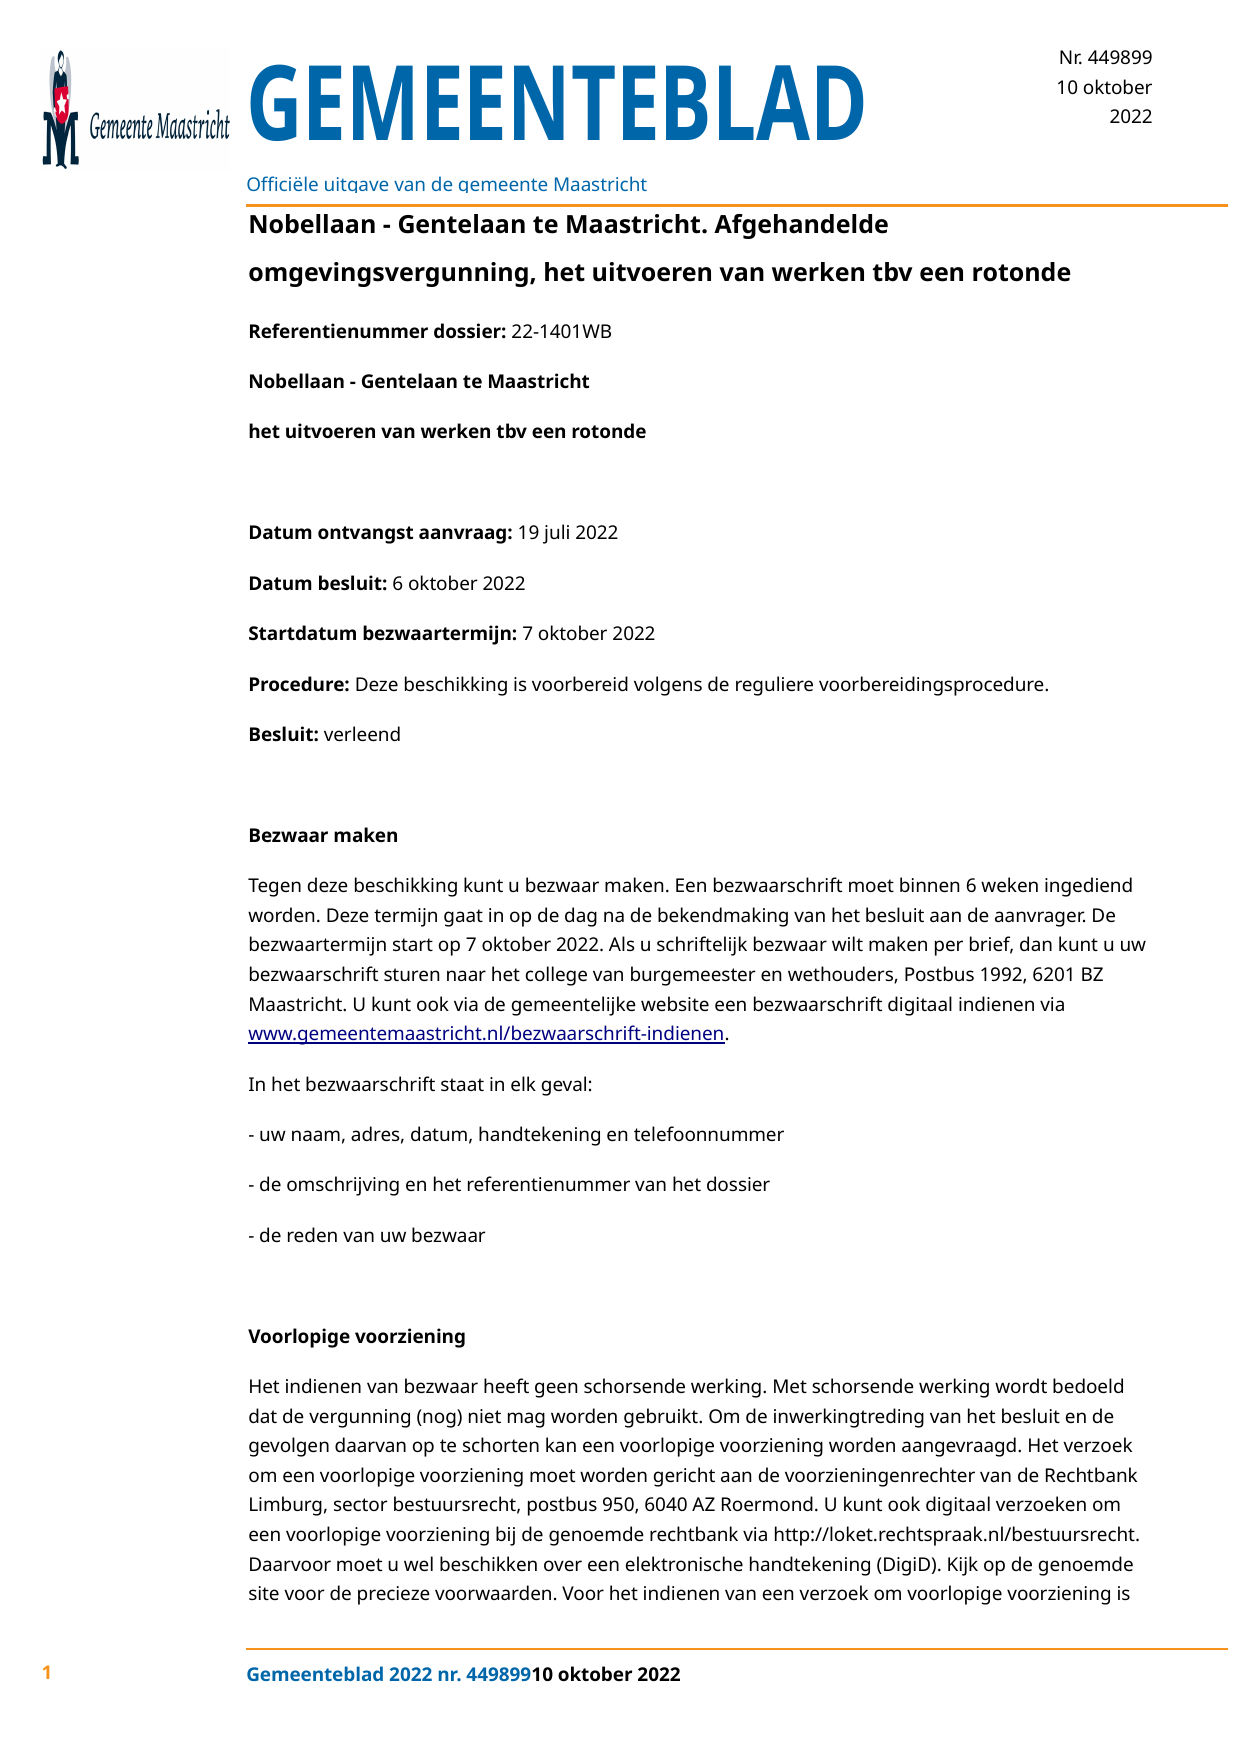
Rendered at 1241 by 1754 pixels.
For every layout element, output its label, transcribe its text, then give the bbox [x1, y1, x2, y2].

text - uw naam, adres, datum, handtekening en telefoonnummer [248, 1121, 1152, 1147]
text Startdatum bezwaartermijn: 7 oktober 2022 [248, 620, 1152, 646]
text Datum ontvangst aanvraag: 19 juli 2022 [248, 519, 1152, 545]
picture [41, 47, 231, 172]
text Tegen deze beschikking kunt u bezwaar maken. Een bezwaarschrift moet binnen 6 weken ingediend worden. Deze termijn gaat in op de dag na de bekendmaking van het besluit aan de aanvrager. De bezwaartermijn start op 7 oktober 2022. Als u schriftelijk bezwaar wilt maken per brief, dan kunt u uw bezwaarschrift sturen naar het college van burgemeester en wethouders, Postbus 1992, 6201 BZ Maastricht. U kunt ook via de gemeentelijke website een bezwaarschrift digitaal indienen via www.gemeentemaastricht.nl/bezwaarschrift-indienen. [248, 872, 1152, 1046]
text Datum besluit: 6 oktober 2022 [248, 570, 1152, 596]
text Voorlopige voorziening [248, 1323, 1152, 1349]
text Het indienen van bezwaar heeft geen schorsende werking. Met schorsende werking wordt bedoeld dat de vergunning (nog) niet mag worden gebruikt. Om de inwerkingtreding van het besluit en de gevolgen daarvan op te schorten kan een voorlopige voorziening worden aangevraagd. Het verzoek om een voorlopige voorziening moet worden gericht aan de voorzieningenrechter van de Rechtbank Limburg, sector bestuursrecht, postbus 950, 6040 AZ Roermond. U kunt ook digitaal verzoeken om een voorlopige voorziening bij de genoemde rechtbank via http://loket.rechtspraak.nl/bestuursrecht. Daarvoor moet u wel beschikken over een elektronische handtekening (DigiD). Kijk op de genoemde site voor de precieze voorwaarden. Voor het indienen van een verzoek om voorlopige voorziening is [248, 1373, 1152, 1606]
text - de omschrijving en het referentienummer van het dossier [248, 1172, 1152, 1197]
text In het bezwaarschrift staat in elk geval: [248, 1071, 1152, 1097]
text het uitvoeren van werken tbv een rotonde [248, 419, 1152, 444]
text - de reden van uw bezwaar [248, 1222, 1152, 1248]
text Bezwaar maken [248, 822, 1152, 848]
text Procedure: Deze beschikking is voorbereid volgens de reguliere voorbereidingsprocedure. [248, 671, 1152, 697]
text Nobellaan - Gentelaan te Maastricht [248, 368, 1152, 394]
text Nobellaan - Gentelaan te Maastricht. Afgehandelde omgevingsvergunning, het uitvoeren van werken tbv een rotonde [248, 207, 1152, 288]
text Referentienummer dossier: 22-1401WB [248, 318, 1152, 344]
text Besluit: verleend [248, 721, 1152, 747]
